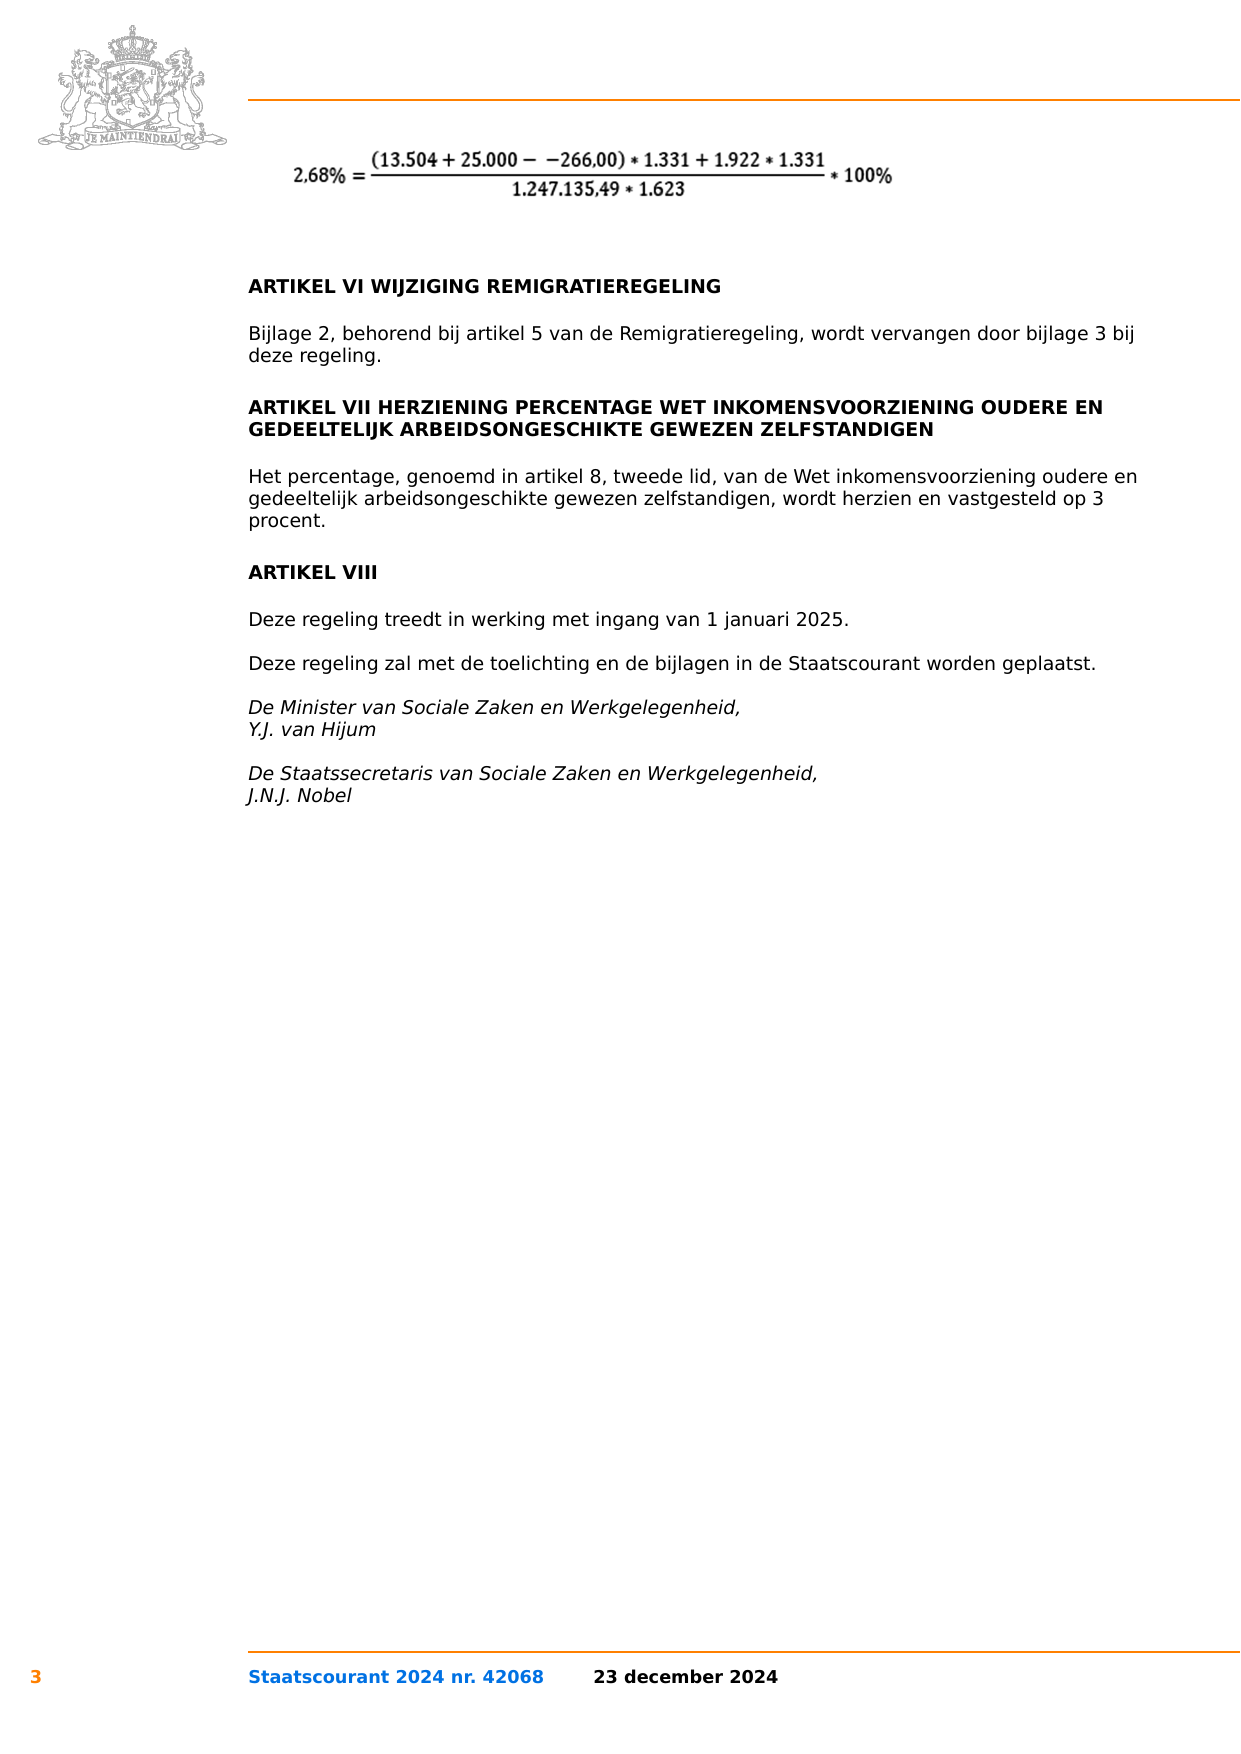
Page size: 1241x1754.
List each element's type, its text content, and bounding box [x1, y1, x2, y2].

text Het percentage, genoemd in artikel 8, tweede lid, van de Wet inkomensvoorziening oudere en gedeeltelijk arbeidsongeschikte gewezen zelfstandigen, wordt herzien en vastgesteld op 3 procent. [248, 466, 1163, 532]
text De Minister van Sociale Zaken en Werkgelegenheid, Y.J. van Hijum [248, 697, 1163, 741]
subtitle ARTIKEL VII HERZIENING PERCENTAGE WET INKOMENSVOORZIENING OUDERE EN GEDEELTELIJK ARBEIDSONGESCHIKTE GEWEZEN ZELFSTANDIGEN [248, 397, 1163, 441]
subtitle ARTIKEL VI WIJZIGING REMIGRATIEREGELING [248, 276, 1163, 298]
subtitle ARTIKEL VIII [248, 562, 1163, 584]
text Deze regeling treedt in werking met ingang van 1 januari 2025. [248, 609, 1163, 631]
text Bijlage 2, behorend bij artikel 5 van de Remigratieregeling, wordt vervangen door bijlage 3 bij deze regeling. [248, 323, 1163, 367]
picture [278, 130, 916, 225]
picture [38, 25, 227, 150]
text De Staatssecretaris van Sociale Zaken en Werkgelegenheid, J.N.J. Nobel [248, 763, 1163, 807]
text Deze regeling zal met de toelichting en de bijlagen in de Staatscourant worden geplaatst. [248, 653, 1163, 675]
